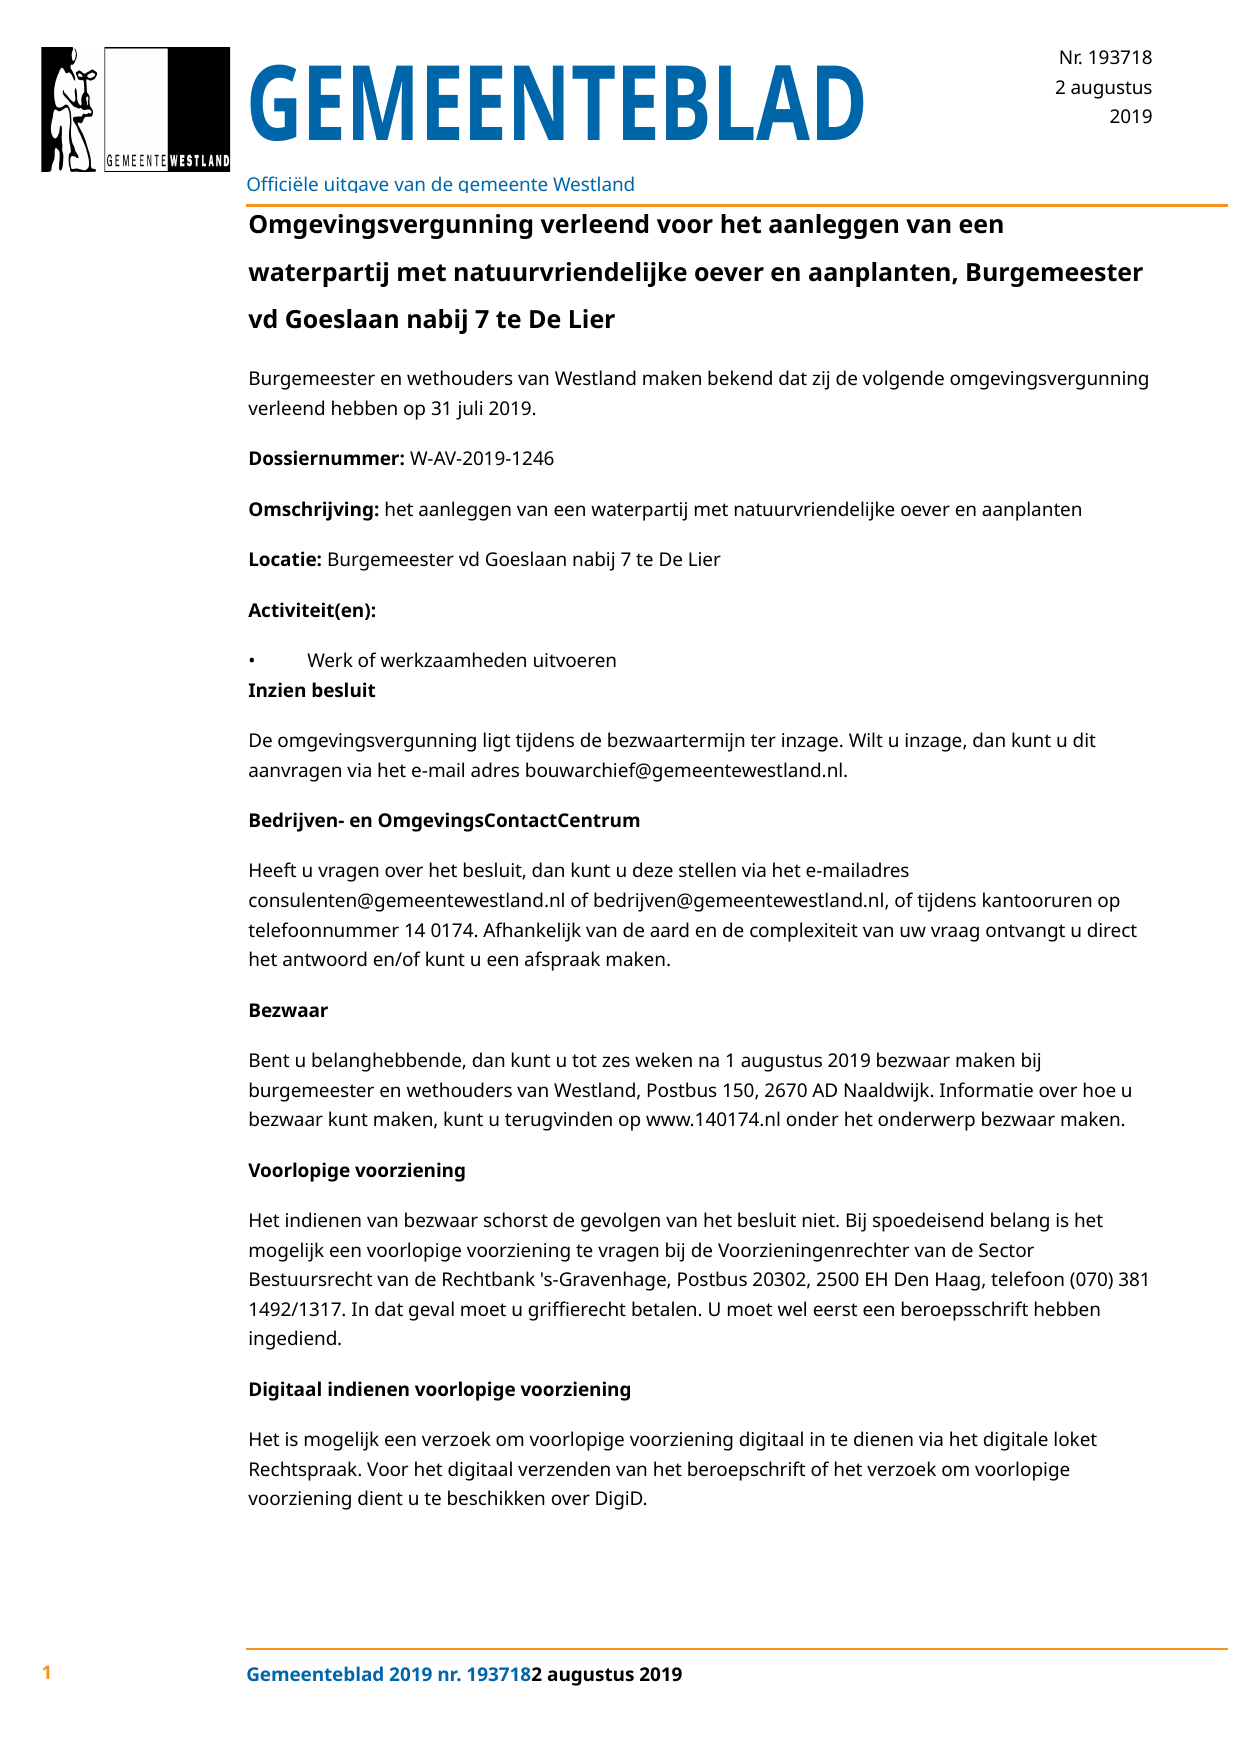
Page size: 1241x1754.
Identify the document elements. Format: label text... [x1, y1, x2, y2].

text Activiteit(en): [248, 597, 1152, 622]
text Bedrijven- en OmgevingsContactCentrum [248, 807, 1152, 833]
text Voorlopige voorziening [248, 1157, 1152, 1182]
text Het indienen van bezwaar schorst de gevolgen van het besluit niet. Bij spoedeisend belang is het mogelijk een voorlopige voorziening te vragen bij de Voorzieningenrechter van de Sector Bestuursrecht van de Rechtbank 's-Gravenhage, Postbus 20302, 2500 EH Den Haag, telefoon (070) 381 1492/1317. In dat geval moet u griffierecht betalen. U moet wel eerst een beroepsschrift hebben ingediend. [248, 1207, 1152, 1351]
text Het is mogelijk een verzoek om voorlopige voorziening digitaal in te dienen via het digitale loket Rechtspraak. Voor het digitaal verzenden van het beroepschrift of het verzoek om voorlopige voorziening dient u te beschikken over DigiD. [248, 1426, 1152, 1511]
text Omgevingsvergunning verleend voor het aanleggen van een waterpartij met natuurvriendelijke oever en aanplanten, Burgemeester vd Goeslaan nabij 7 te De Lier [248, 207, 1152, 336]
text Digitaal indienen voorlopige voorziening [248, 1376, 1152, 1402]
text Burgemeester en wethouders van Westland maken bekend dat zij de volgende omgevingsvergunning verleend hebben op 31 juli 2019. [248, 366, 1152, 421]
text Inzien besluit [248, 677, 1152, 702]
list Werk of werkzaamheden uitvoeren [248, 647, 1152, 673]
text Omschrijving: het aanleggen van een waterpartij met natuurvriendelijke oever en aanplanten [248, 496, 1152, 522]
text Dossiernummer: W-AV-2019-1246 [248, 446, 1152, 471]
text Bezwaar [248, 997, 1152, 1022]
text Locatie: Burgemeester vd Goeslaan nabij 7 te De Lier [248, 546, 1152, 572]
text Bent u belanghebbende, dan kunt u tot zes weken na 1 augustus 2019 bezwaar maken bij burgemeester en wethouders van Westland, Postbus 150, 2670 AD Naaldwijk. Informatie over hoe u bezwaar kunt maken, kunt u terugvinden op www.140174.nl onder het onderwerp bezwaar maken. [248, 1047, 1152, 1132]
text Heeft u vragen over het besluit, dan kunt u deze stellen via het e-mailadres consulenten@gemeentewestland.nl of bedrijven@gemeentewestland.nl, of tijdens kantooruren op telefoonnummer 14 0174. Afhankelijk van de aard en de complexiteit van uw vraag ontvangt u direct het antwoord en/of kunt u een afspraak maken. [248, 858, 1152, 972]
text De omgevingsvergunning ligt tijdens de bezwaartermijn ter inzage. Wilt u inzage, dan kunt u dit aanvragen via het e-mail adres bouwarchief@gemeentewestland.nl. [248, 727, 1152, 782]
picture [41, 47, 231, 172]
